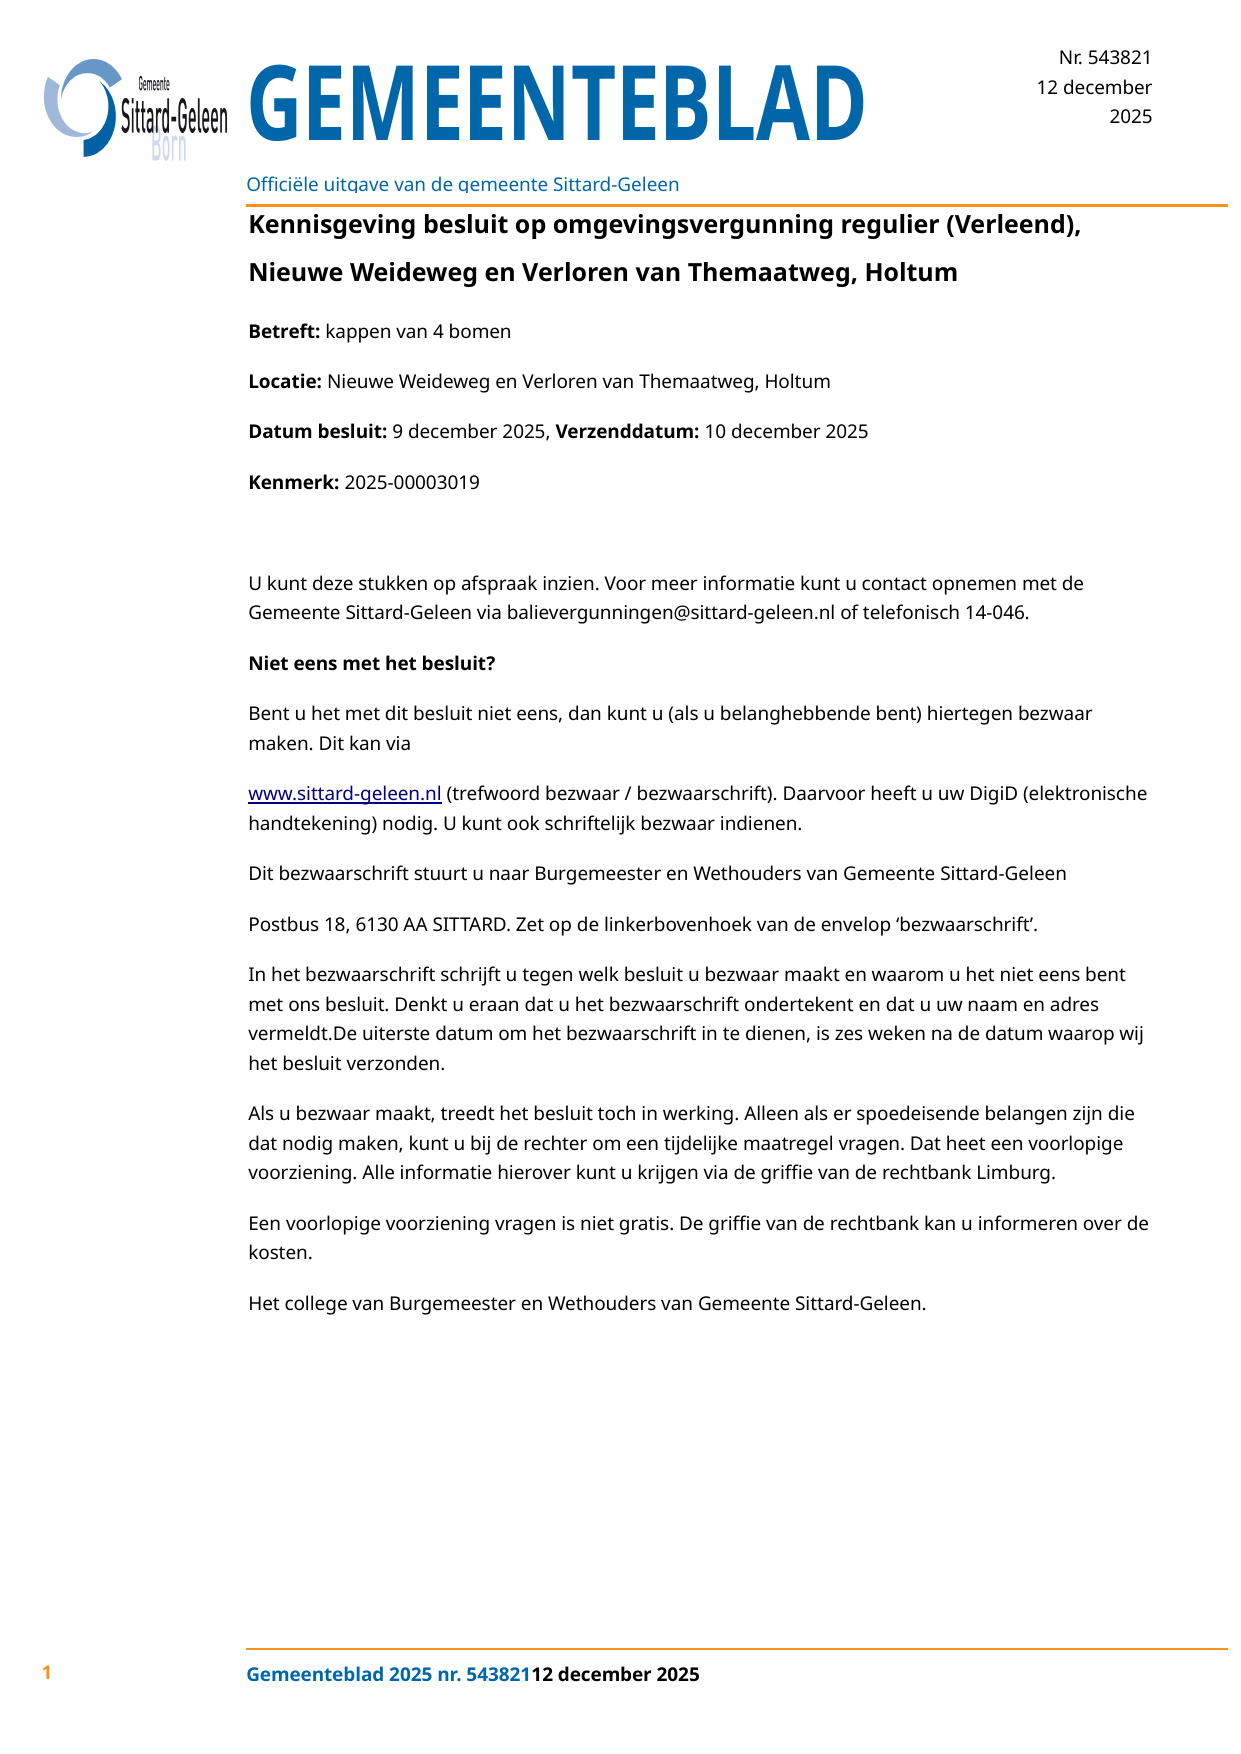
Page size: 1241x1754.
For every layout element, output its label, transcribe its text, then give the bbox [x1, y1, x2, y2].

text Het college van Burgemeester en Wethouders van Gemeente Sittard-Geleen. [248, 1290, 1152, 1316]
text Kenmerk: 2025-00003019 [248, 469, 1152, 495]
text Betreft: kappen van 4 bomen [248, 318, 1152, 344]
text Datum besluit: 9 december 2025, Verzenddatum: 10 december 2025 [248, 419, 1152, 444]
text Een voorlopige voorziening vragen is niet gratis. De griffie van de rechtbank kan u informeren over de kosten. [248, 1210, 1152, 1265]
text Locatie: Nieuwe Weideweg en Verloren van Themaatweg, Holtum [248, 368, 1152, 394]
text U kunt deze stukken op afspraak inzien. Voor meer informatie kunt u contact opnemen met de Gemeente Sittard-Geleen via balievergunningen@sittard-geleen.nl of telefonisch 14-046. [248, 570, 1152, 625]
picture [41, 47, 231, 172]
text www.sittard-geleen.nl (trefwoord bezwaar / bezwaarschrift). Daarvoor heeft u uw DigiD (elektronische handtekening) nodig. U kunt ook schriftelijk bezwaar indienen. [248, 780, 1152, 836]
text Niet eens met het besluit? [248, 650, 1152, 676]
text Kennisgeving besluit op omgevingsvergunning regulier (Verleend), Nieuwe Weideweg en Verloren van Themaatweg, Holtum [248, 207, 1152, 288]
text In het bezwaarschrift schrijft u tegen welk besluit u bezwaar maakt en waarom u het niet eens bent met ons besluit. Denkt u eraan dat u het bezwaarschrift ondertekent en dat u uw naam en adres vermeldt.De uiterste datum om het bezwaarschrift in te dienen, is zes weken na de datum waarop wij het besluit verzonden. [248, 961, 1152, 1076]
text Bent u het met dit besluit niet eens, dan kunt u (als u belanghebbende bent) hiertegen bezwaar maken. Dit kan via [248, 700, 1152, 756]
text Dit bezwaarschrift stuurt u naar Burgemeester en Wethouders van Gemeente Sittard-Geleen [248, 860, 1152, 886]
text Als u bezwaar maakt, treedt het besluit toch in werking. Alleen als er spoedeisende belangen zijn die dat nodig maken, kunt u bij de rechter om een tijdelijke maatregel vragen. Dat heet een voorlopige voorziening. Alle informatie hierover kunt u krijgen via de griffie van de rechtbank Limburg. [248, 1100, 1152, 1185]
text Postbus 18, 6130 AA SITTARD. Zet op de linkerbovenhoek van de envelop ‘bezwaarschrift’. [248, 911, 1152, 937]
